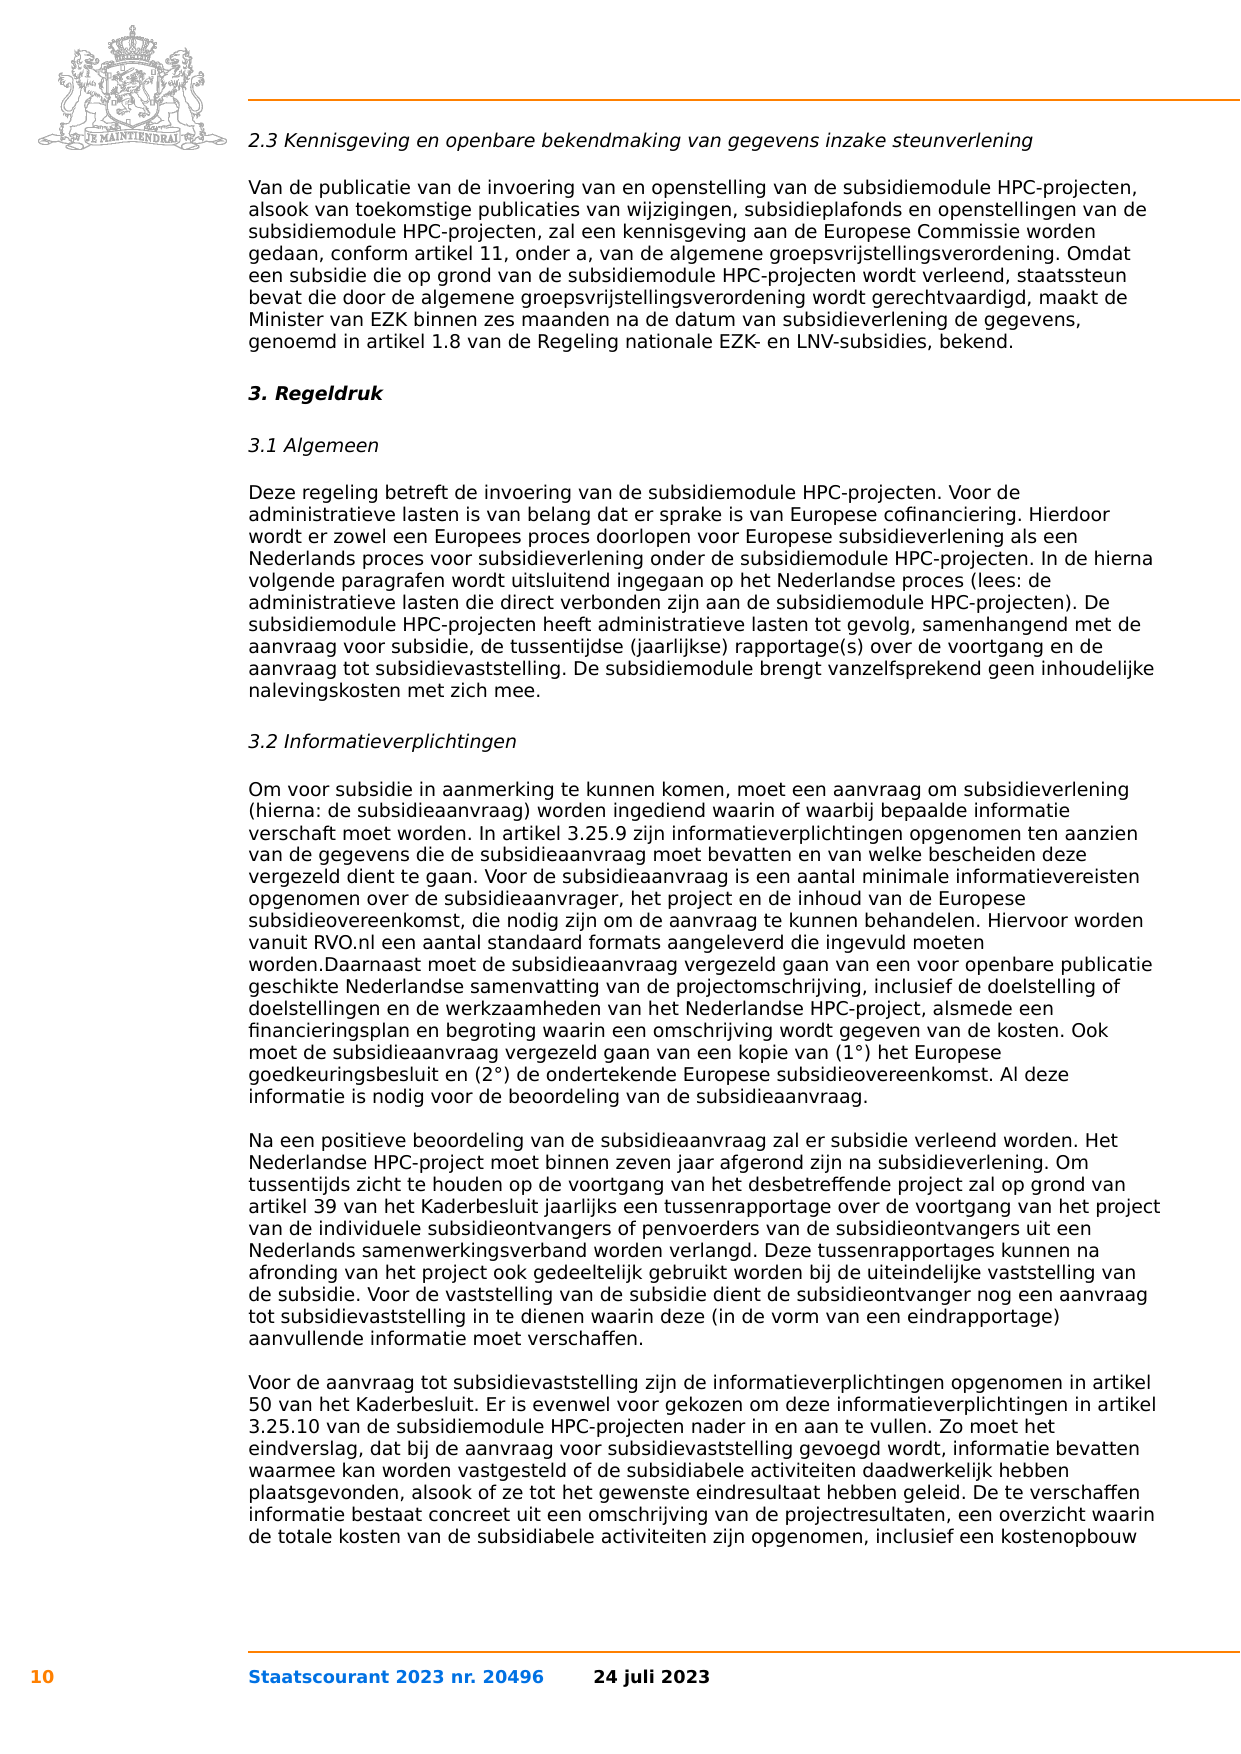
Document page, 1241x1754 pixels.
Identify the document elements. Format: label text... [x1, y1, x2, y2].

text Om voor subsidie in aanmerking te kunnen komen, moet een aanvraag om subsidieverlening (hierna: de subsidieaanvraag) worden ingediend waarin of waarbij bepaalde informatie verschaft moet worden. In artikel 3.25.9 zijn informatieverplichtingen opgenomen ten aanzien van de gegevens die de subsidieaanvraag moet bevatten en van welke bescheiden deze vergezeld dient te gaan. Voor de subsidieaanvraag is een aantal minimale informatievereisten opgenomen over de subsidieaanvrager, het project en de inhoud van de Europese subsidieovereenkomst, die nodig zijn om de aanvraag te kunnen behandelen. Hiervoor worden vanuit RVO.nl een aantal standaard formats aangeleverd die ingevuld moeten worden.Daarnaast moet de subsidieaanvraag vergezeld gaan van een voor openbare publicatie geschikte Nederlandse samenvatting van de projectomschrijving, inclusief de doelstelling of doelstellingen en de werkzaamheden van het Nederlandse HPC-project, alsmede een financieringsplan en begroting waarin een omschrijving wordt gegeven van de kosten. Ook moet de subsidieaanvraag vergezeld gaan van een kopie van (1°) het Europese goedkeuringsbesluit en (2°) de ondertekende Europese subsidieovereenkomst. Al deze informatie is nodig voor de beoordeling van de subsidieaanvraag. [248, 778, 1163, 1108]
picture [38, 25, 227, 150]
subtitle 3. Regeldruk [248, 383, 1163, 405]
subtitle 3.2 Informatieverplichtingen [248, 731, 1163, 753]
text Deze regeling betreft de invoering van de subsidiemodule HPC-projecten. Voor de administratieve lasten is van belang dat er sprake is van Europese cofinanciering. Hierdoor wordt er zowel een Europees proces doorlopen voor Europese subsidieverlening als een Nederlands proces voor subsidieverlening onder de subsidiemodule HPC-projecten. In de hierna volgende paragrafen wordt uitsluitend ingegaan op het Nederlandse proces (lees: de administratieve lasten die direct verbonden zijn aan de subsidiemodule HPC-projecten). De subsidiemodule HPC-projecten heeft administratieve lasten tot gevolg, samenhangend met de aanvraag voor subsidie, de tussentijdse (jaarlijkse) rapportage(s) over de voortgang en de aanvraag tot subsidievaststelling. De subsidiemodule brengt vanzelfsprekend geen inhoudelijke nalevingskosten met zich mee. [248, 482, 1163, 701]
text Voor de aanvraag tot subsidievaststelling zijn de informatieverplichtingen opgenomen in artikel 50 van het Kaderbesluit. Er is evenwel voor gekozen om deze informatieverplichtingen in artikel 3.25.10 van de subsidiemodule HPC-projecten nader in en aan te vullen. Zo moet het eindverslag, dat bij de aanvraag voor subsidievaststelling gevoegd wordt, informatie bevatten waarmee kan worden vastgesteld of de subsidiabele activiteiten daadwerkelijk hebben plaatsgevonden, alsook of ze tot het gewenste eindresultaat hebben geleid. De te verschaffen informatie bestaat concreet uit een omschrijving van de projectresultaten, een overzicht waarin de totale kosten van de subsidiabele activiteiten zijn opgenomen, inclusief een kostenopbouw [248, 1372, 1163, 1547]
text Van de publicatie van de invoering van en openstelling van de subsidiemodule HPC-projecten, alsook van toekomstige publicaties van wijzigingen, subsidieplafonds en openstellingen van de subsidiemodule HPC-projecten, zal een kennisgeving aan de Europese Commissie worden gedaan, conform artikel 11, onder a, van de algemene groepsvrijstellingsverordening. Omdat een subsidie die op grond van de subsidiemodule HPC-projecten wordt verleend, staatssteun bevat die door de algemene groepsvrijstellingsverordening wordt gerechtvaardigd, maakt de Minister van EZK binnen zes maanden na de datum van subsidieverlening de gegevens, genoemd in artikel 1.8 van de Regeling nationale EZK- en LNV-subsidies, bekend. [248, 177, 1163, 353]
subtitle 3.1 Algemeen [248, 435, 1163, 457]
text Na een positieve beoordeling van de subsidieaanvraag zal er subsidie verleend worden. Het Nederlandse HPC-project moet binnen zeven jaar afgerond zijn na subsidieverlening. Om tussentijds zicht te houden op de voortgang van het desbetreffende project zal op grond van artikel 39 van het Kaderbesluit jaarlijks een tussenrapportage over de voortgang van het project van de individuele subsidieontvangers of penvoerders van de subsidieontvangers uit een Nederlands samenwerkingsverband worden verlangd. Deze tussenrapportages kunnen na afronding van het project ook gedeeltelijk gebruikt worden bij de uiteindelijke vaststelling van de subsidie. Voor de vaststelling van de subsidie dient de subsidieontvanger nog een aanvraag tot subsidievaststelling in te dienen waarin deze (in de vorm van een eindrapportage) aanvullende informatie moet verschaffen. [248, 1130, 1163, 1350]
subtitle 2.3 Kennisgeving en openbare bekendmaking van gegevens inzake steunverlening [248, 130, 1163, 152]
